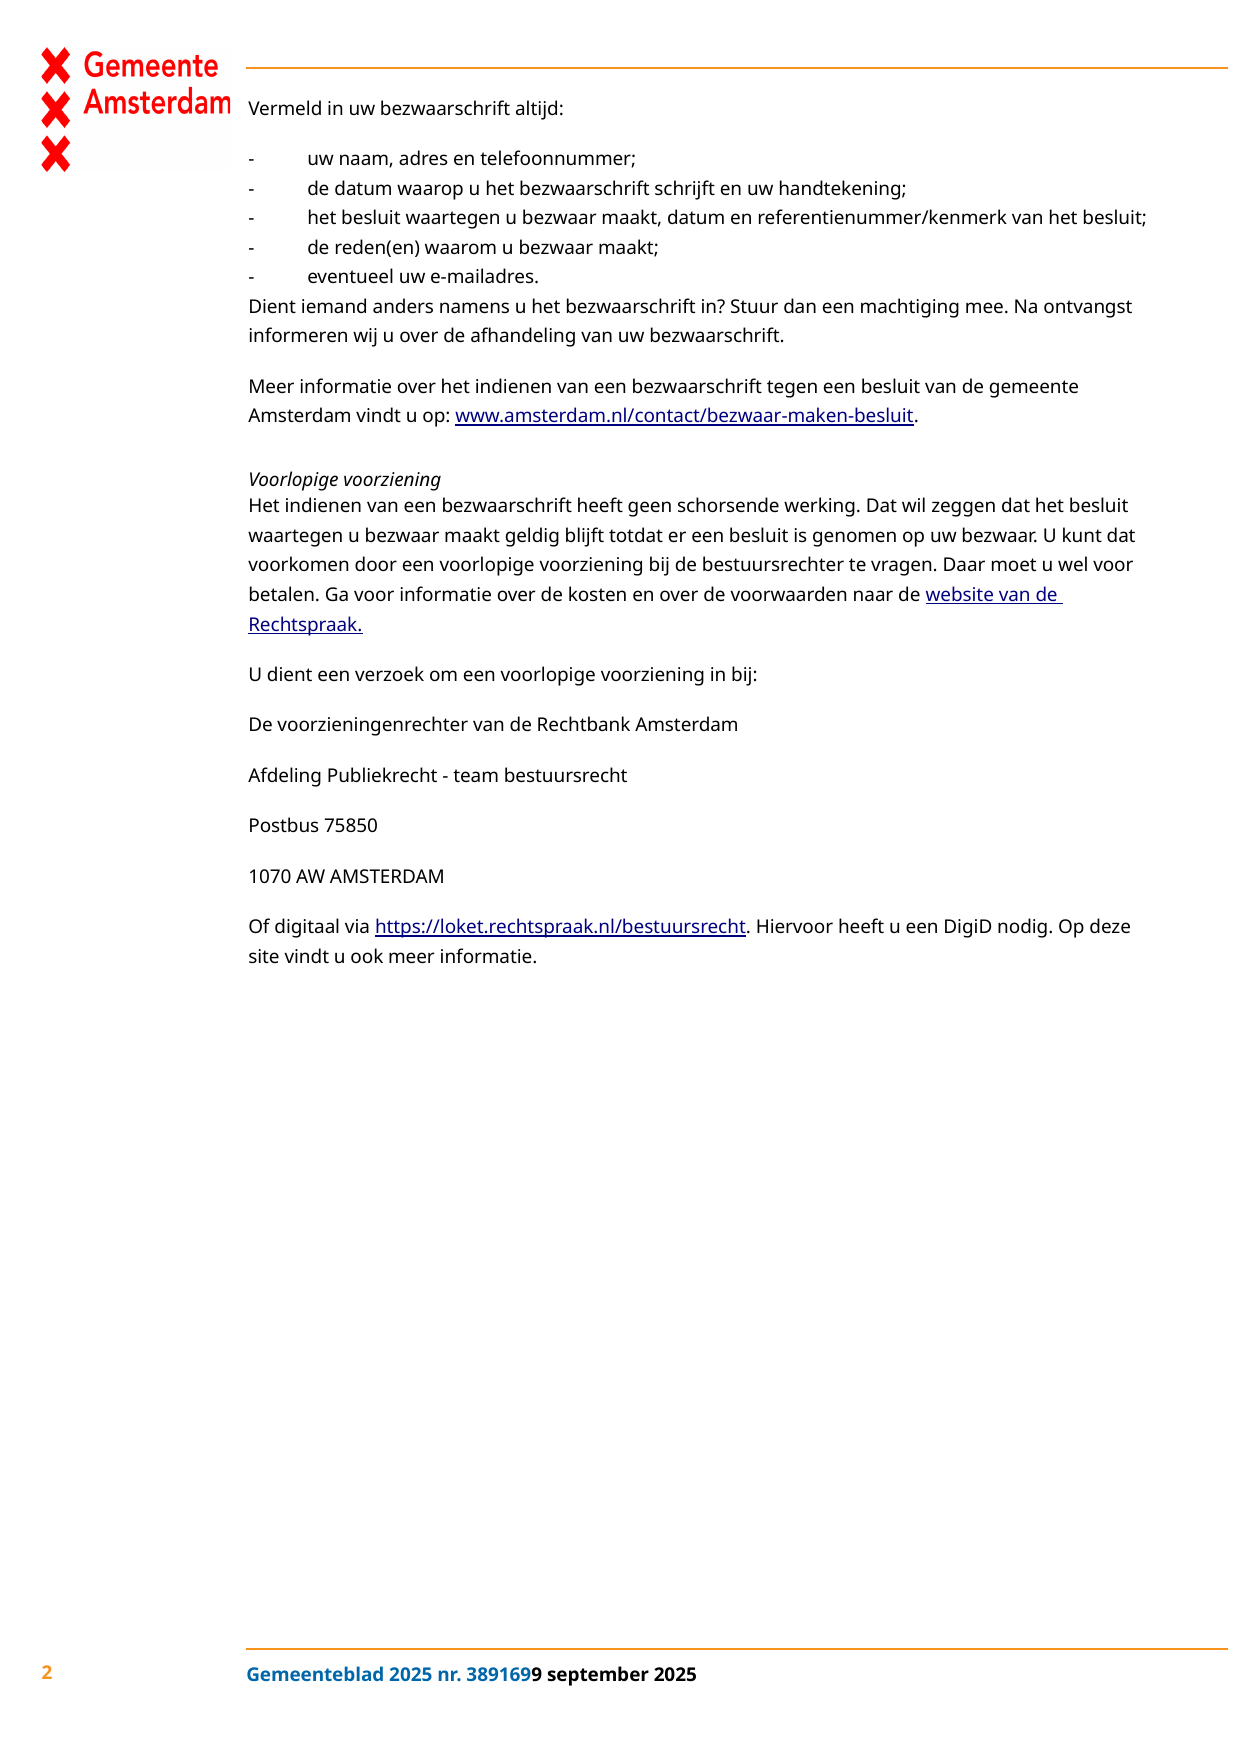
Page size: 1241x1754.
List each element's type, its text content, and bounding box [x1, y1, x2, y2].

list de datum waarop u het bezwaarschrift schrijft en uw handtekening; [248, 175, 1152, 201]
list de reden(en) waarom u bezwaar maakt; [248, 234, 1152, 260]
picture [41, 47, 231, 172]
list uw naam, adres en telefoonnummer; [248, 145, 1152, 171]
text De voorzieningenrechter van de Rechtbank Amsterdam [248, 712, 1152, 737]
text Postbus 75850 [248, 812, 1152, 838]
text Of digitaal via https://loket.rechtspraak.nl/bestuursrecht. Hiervoor heeft u een DigiD nodig. Op deze site vindt u ook meer informatie. [248, 913, 1152, 968]
list eventueel uw e-mailadres. [248, 263, 1152, 289]
text Het indienen van een bezwaarschrift heeft geen schorsende werking. Dat wil zeggen dat het besluit waartegen u bezwaar maakt geldig blijft totdat er een besluit is genomen op uw bezwaar. U kunt dat voorkomen door een voorlopige voorziening bij de bestuursrechter te vragen. Daar moet u wel voor betalen. Ga voor informatie over de kosten en over de voorwaarden naar de website van de Rechtspraak. [248, 492, 1152, 636]
text U dient een verzoek om een voorlopige voorziening in bij: [248, 661, 1152, 687]
text Dient iemand anders namens u het bezwaarschrift in? Stuur dan een machtiging mee. Na ontvangst informeren wij u over de afhandeling van uw bezwaarschrift. [248, 293, 1152, 348]
text Meer informatie over het indienen van een bezwaarschrift tegen een besluit van de gemeente Amsterdam vindt u op: www.amsterdam.nl/contact/bezwaar-maken-besluit. [248, 373, 1152, 428]
list het besluit waartegen u bezwaar maakt, datum en referentienummer/kenmerk van het besluit; [248, 204, 1152, 230]
text Voorlopige voorziening [248, 467, 1152, 492]
text Vermeld in uw bezwaarschrift altijd: [248, 95, 1152, 121]
text 1070 AW AMSTERDAM [248, 863, 1152, 888]
text Afdeling Publiekrecht - team bestuursrecht [248, 762, 1152, 788]
